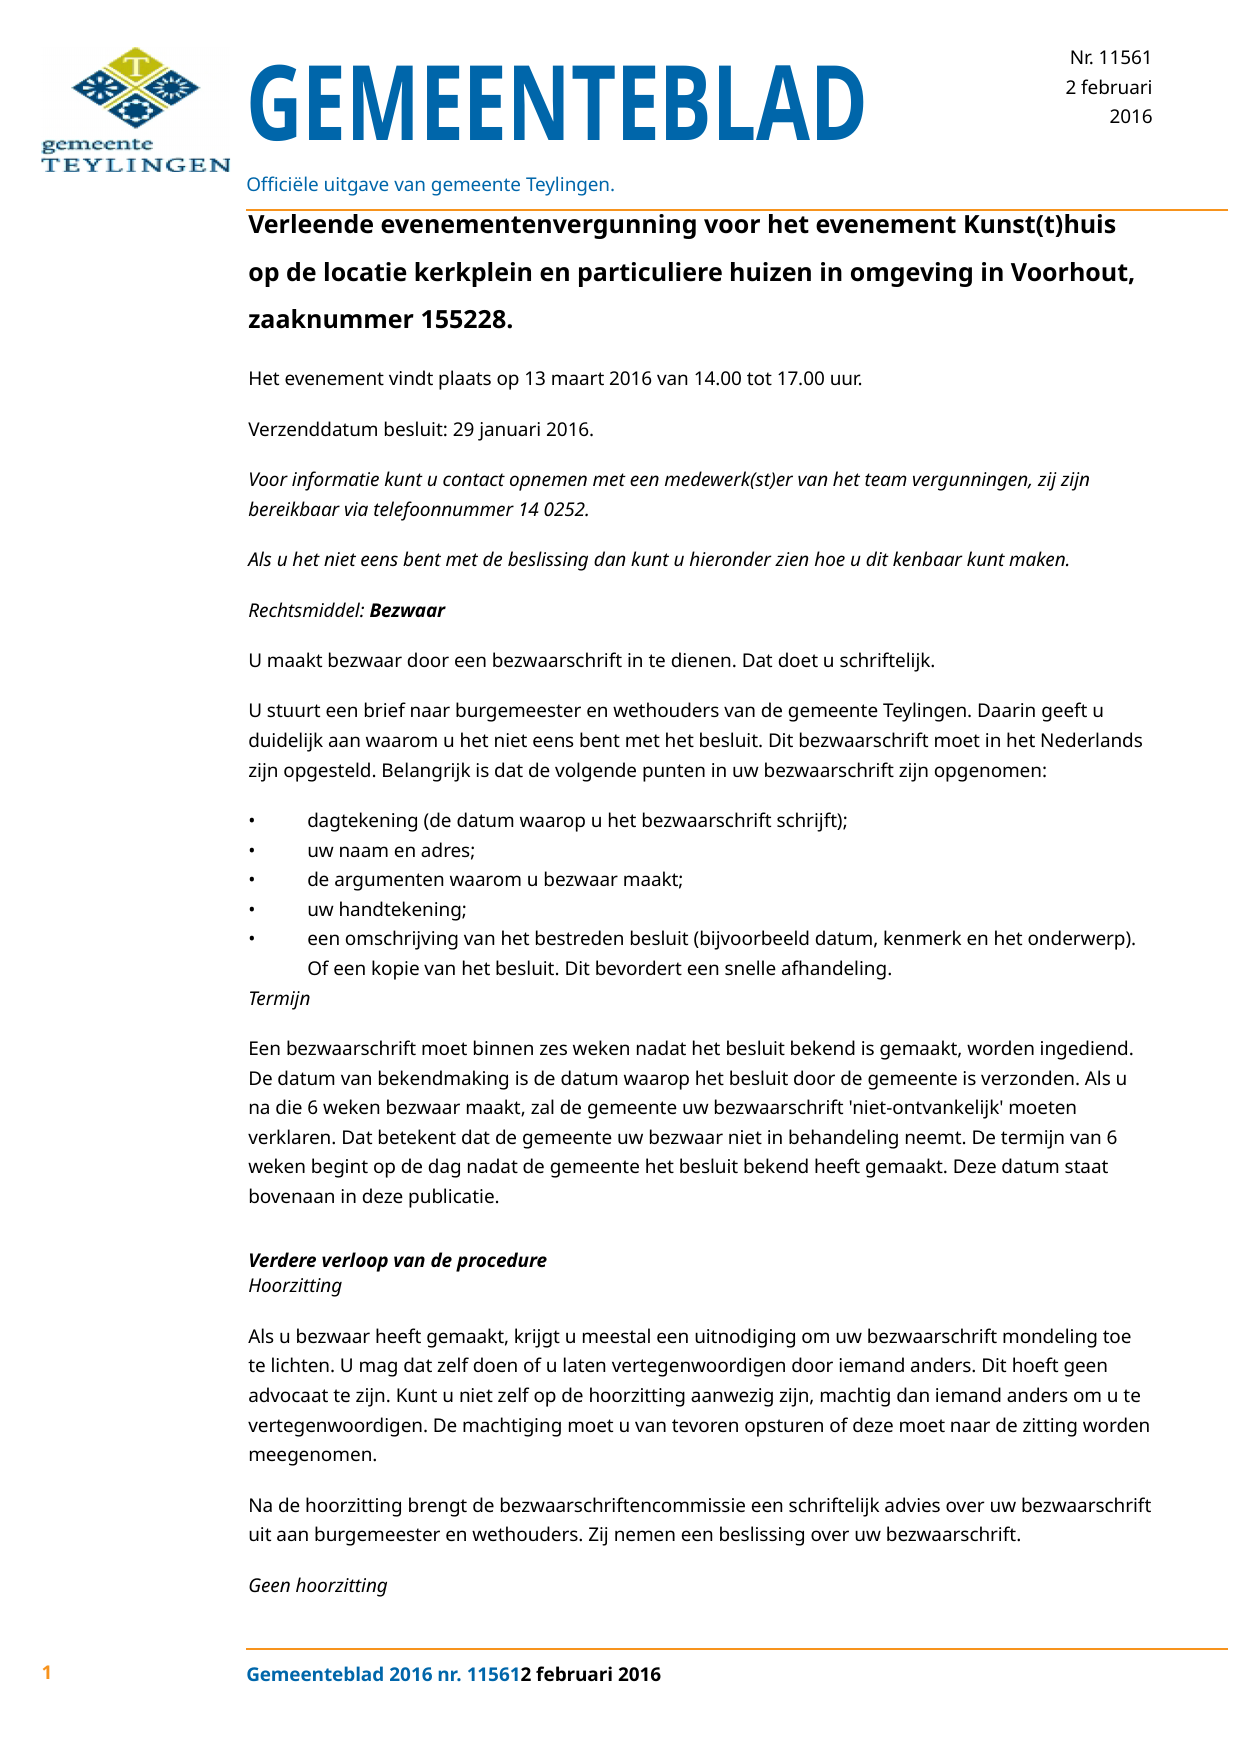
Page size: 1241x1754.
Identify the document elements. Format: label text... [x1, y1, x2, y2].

text Rechtsmiddel: Bezwaar [248, 597, 1152, 622]
text Verdere verloop van de procedure [248, 1247, 1152, 1273]
text Na de hoorzitting brengt de bezwaarschriftencommissie een schriftelijk advies over uw bezwaarschrift uit aan burgemeester en wethouders. Zij nemen een beslissing over uw bezwaarschrift. [248, 1492, 1152, 1547]
list uw handtekening; [248, 896, 1152, 922]
text Verleende evenementenvergunning voor het evenement Kunst(t)huis op de locatie kerkplein en particuliere huizen in omgeving in Voorhout, zaaknummer 155228. [248, 211, 1152, 336]
text Als u het niet eens bent met de beslissing dan kunt u hieronder zien hoe u dit kenbaar kunt maken. [248, 546, 1152, 572]
list uw naam en adres; [248, 837, 1152, 862]
list een omschrijving van het bestreden besluit (bijvoorbeeld datum, kenmerk en het onderwerp). Of een kopie van het besluit. Dit bevordert een snelle afhandeling. [248, 926, 1152, 981]
text U maakt bezwaar door een bezwaarschrift in te dienen. Dat doet u schriftelijk. [248, 647, 1152, 673]
text Als u bezwaar heeft gemaakt, krijgt u meestal een uitnodiging om uw bezwaarschrift mondeling toe te lichten. U mag dat zelf doen of u laten vertegenwoordigen door iemand anders. Dit hoeft geen advocaat te zijn. Kunt u niet zelf op de hoorzitting aanwezig zijn, machtig dan iemand anders om u te vertegenwoordigen. De machtiging moet u van tevoren opsturen of deze moet naar de zitting worden meegenomen. [248, 1323, 1152, 1467]
text Hoorzitting [248, 1273, 1152, 1298]
text Het evenement vindt plaats op 13 maart 2016 van 14.00 tot 17.00 uur. [248, 366, 1152, 391]
text Een bezwaarschrift moet binnen zes weken nadat het besluit bekend is gemaakt, worden ingediend. De datum van bekendmaking is de datum waarop het besluit door de gemeente is verzonden. Als u na die 6 weken bezwaar maakt, zal de gemeente uw bezwaarschrift 'niet-ontvankelijk' moeten verklaren. Dat betekent dat de gemeente uw bezwaar niet in behandeling neemt. De termijn van 6 weken begint op de dag nadat de gemeente het besluit bekend heeft gemaakt. Deze datum staat bovenaan in deze publicatie. [248, 1035, 1152, 1209]
text Verzenddatum besluit: 29 januari 2016. [248, 416, 1152, 442]
text Termijn [248, 985, 1152, 1010]
list dagtekening (de datum waarop u het bezwaarschrift schrijft); [248, 807, 1152, 833]
text U stuurt een brief naar burgemeester en wethouders van de gemeente Teylingen. Daarin geeft u duidelijk aan waarom u het niet eens bent met het besluit. Dit bezwaarschrift moet in het Nederlands zijn opgesteld. Belangrijk is dat de volgende punten in uw bezwaarschrift zijn opgenomen: [248, 698, 1152, 782]
picture [41, 47, 231, 172]
list de argumenten waarom u bezwaar maakt; [248, 866, 1152, 892]
text Voor informatie kunt u contact opnemen met een medewerk(st)er van het team vergunningen, zij zijn bereikbaar via telefoonnummer 14 0252. [248, 466, 1152, 522]
text Geen hoorzitting [248, 1572, 1152, 1598]
